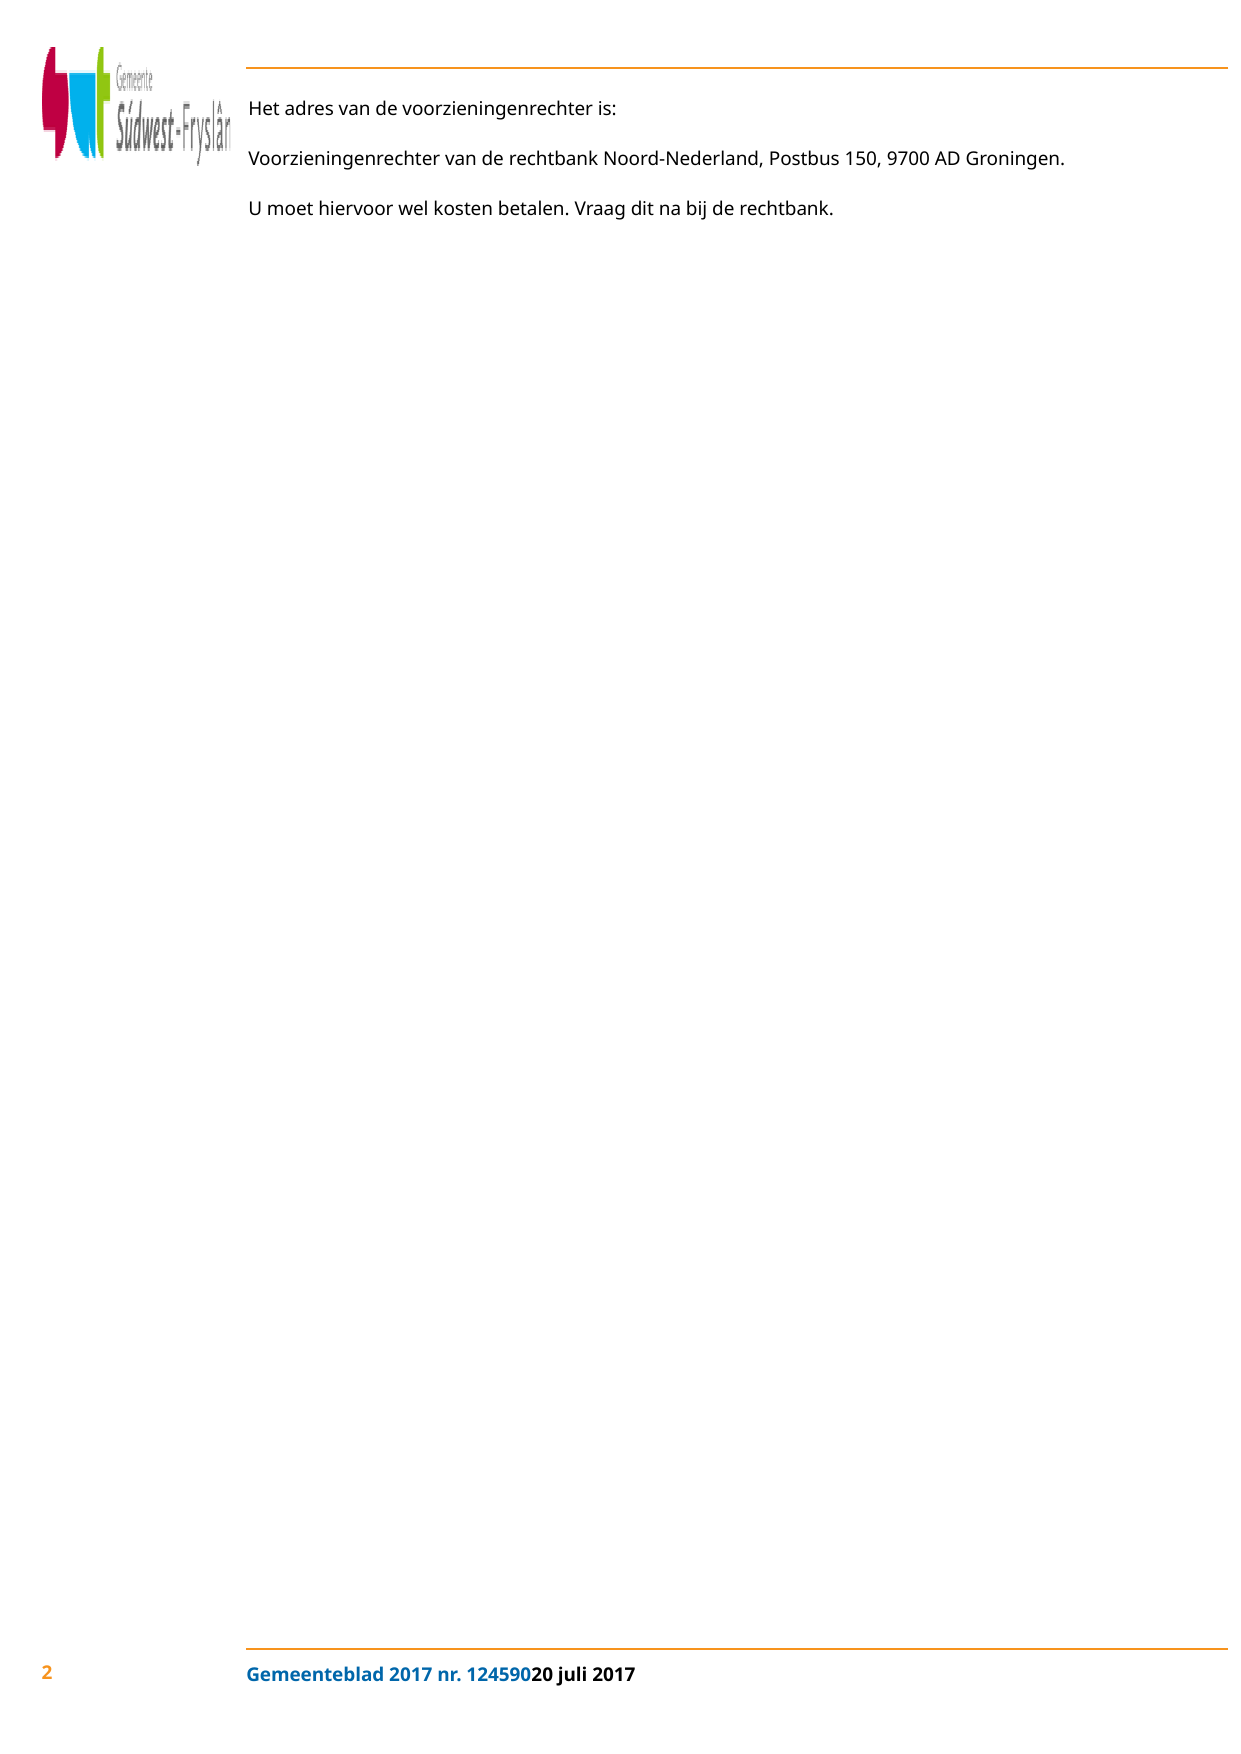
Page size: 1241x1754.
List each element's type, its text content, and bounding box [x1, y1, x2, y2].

text Het adres van de voorzieningenrechter is: [248, 95, 1152, 121]
text Voorzieningenrechter van de rechtbank Noord-Nederland, Postbus 150, 9700 AD Groningen. [248, 145, 1152, 171]
picture [41, 47, 231, 172]
text U moet hiervoor wel kosten betalen. Vraag dit na bij de rechtbank. [248, 196, 1152, 221]
